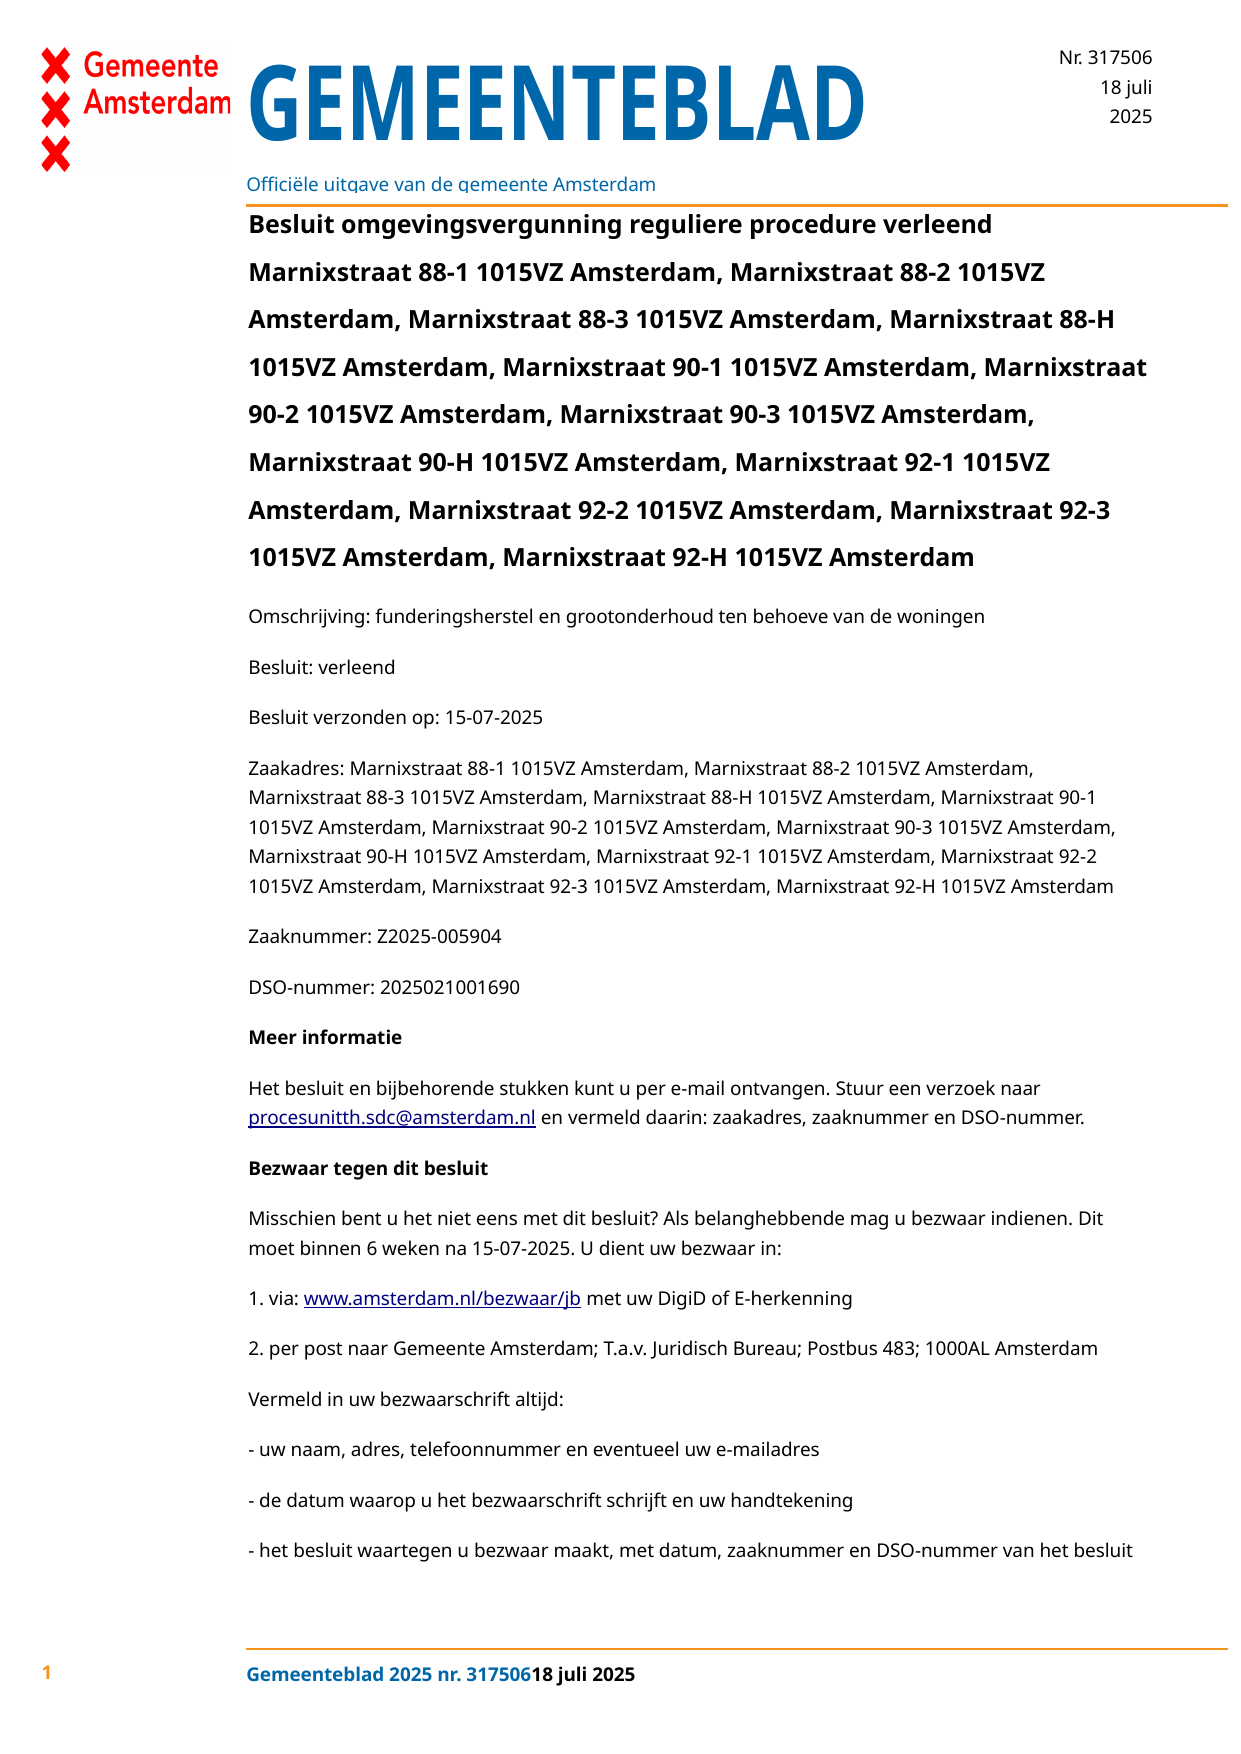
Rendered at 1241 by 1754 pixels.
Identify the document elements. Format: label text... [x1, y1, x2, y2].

text - de datum waarop u het bezwaarschrift schrijft en uw handtekening [248, 1487, 1152, 1513]
text Besluit: verleend [248, 654, 1152, 680]
picture [41, 47, 231, 172]
text Misschien bent u het niet eens met dit besluit? Als belanghebbende mag u bezwaar indienen. Dit moet binnen 6 weken na 15-07-2025. U dient uw bezwaar in: [248, 1205, 1152, 1261]
text Het besluit en bijbehorende stukken kunt u per e-mail ontvangen. Stuur een verzoek naar procesunitth.sdc@amsterdam.nl en vermeld daarin: zaakadres, zaaknummer en DSO-nummer. [248, 1075, 1152, 1130]
text Meer informatie [248, 1024, 1152, 1050]
text - het besluit waartegen u bezwaar maakt, met datum, zaaknummer en DSO-nummer van het besluit [248, 1537, 1152, 1563]
text Vermeld in uw bezwaarschrift altijd: [248, 1386, 1152, 1412]
text Zaaknummer: Z2025-005904 [248, 923, 1152, 949]
text Zaakadres: Marnixstraat 88-1 1015VZ Amsterdam, Marnixstraat 88-2 1015VZ Amsterdam, Marnixstraat 88-3 1015VZ Amsterdam, Marnixstraat 88-H 1015VZ Amsterdam, Marnixstraat 90-1 1015VZ Amsterdam, Marnixstraat 90-2 1015VZ Amsterdam, Marnixstraat 90-3 1015VZ Amsterdam, Marnixstraat 90-H 1015VZ Amsterdam, Marnixstraat 92-1 1015VZ Amsterdam, Marnixstraat 92-2 1015VZ Amsterdam, Marnixstraat 92-3 1015VZ Amsterdam, Marnixstraat 92-H 1015VZ Amsterdam [248, 755, 1152, 899]
text Bezwaar tegen dit besluit [248, 1155, 1152, 1181]
text 1. via: www.amsterdam.nl/bezwaar/jb met uw DigiD of E-herkenning [248, 1285, 1152, 1311]
text 2. per post naar Gemeente Amsterdam; T.a.v. Juridisch Bureau; Postbus 483; 1000AL Amsterdam [248, 1336, 1152, 1361]
text DSO-nummer: 2025021001690 [248, 974, 1152, 1000]
text Besluit verzonden op: 15-07-2025 [248, 704, 1152, 730]
text - uw naam, adres, telefoonnummer en eventueel uw e-mailadres [248, 1436, 1152, 1462]
text Omschrijving: funderingsherstel en grootonderhoud ten behoeve van de woningen [248, 603, 1152, 629]
text Besluit omgevingsvergunning reguliere procedure verleend Marnixstraat 88-1 1015VZ Amsterdam, Marnixstraat 88-2 1015VZ Amsterdam, Marnixstraat 88-3 1015VZ Amsterdam, Marnixstraat 88-H 1015VZ Amsterdam, Marnixstraat 90-1 1015VZ Amsterdam, Marnixstraat 90-2 1015VZ Amsterdam, Marnixstraat 90-3 1015VZ Amsterdam, Marnixstraat 90-H 1015VZ Amsterdam, Marnixstraat 92-1 1015VZ Amsterdam, Marnixstraat 92-2 1015VZ Amsterdam, Marnixstraat 92-3 1015VZ Amsterdam, Marnixstraat 92-H 1015VZ Amsterdam [248, 207, 1152, 574]
